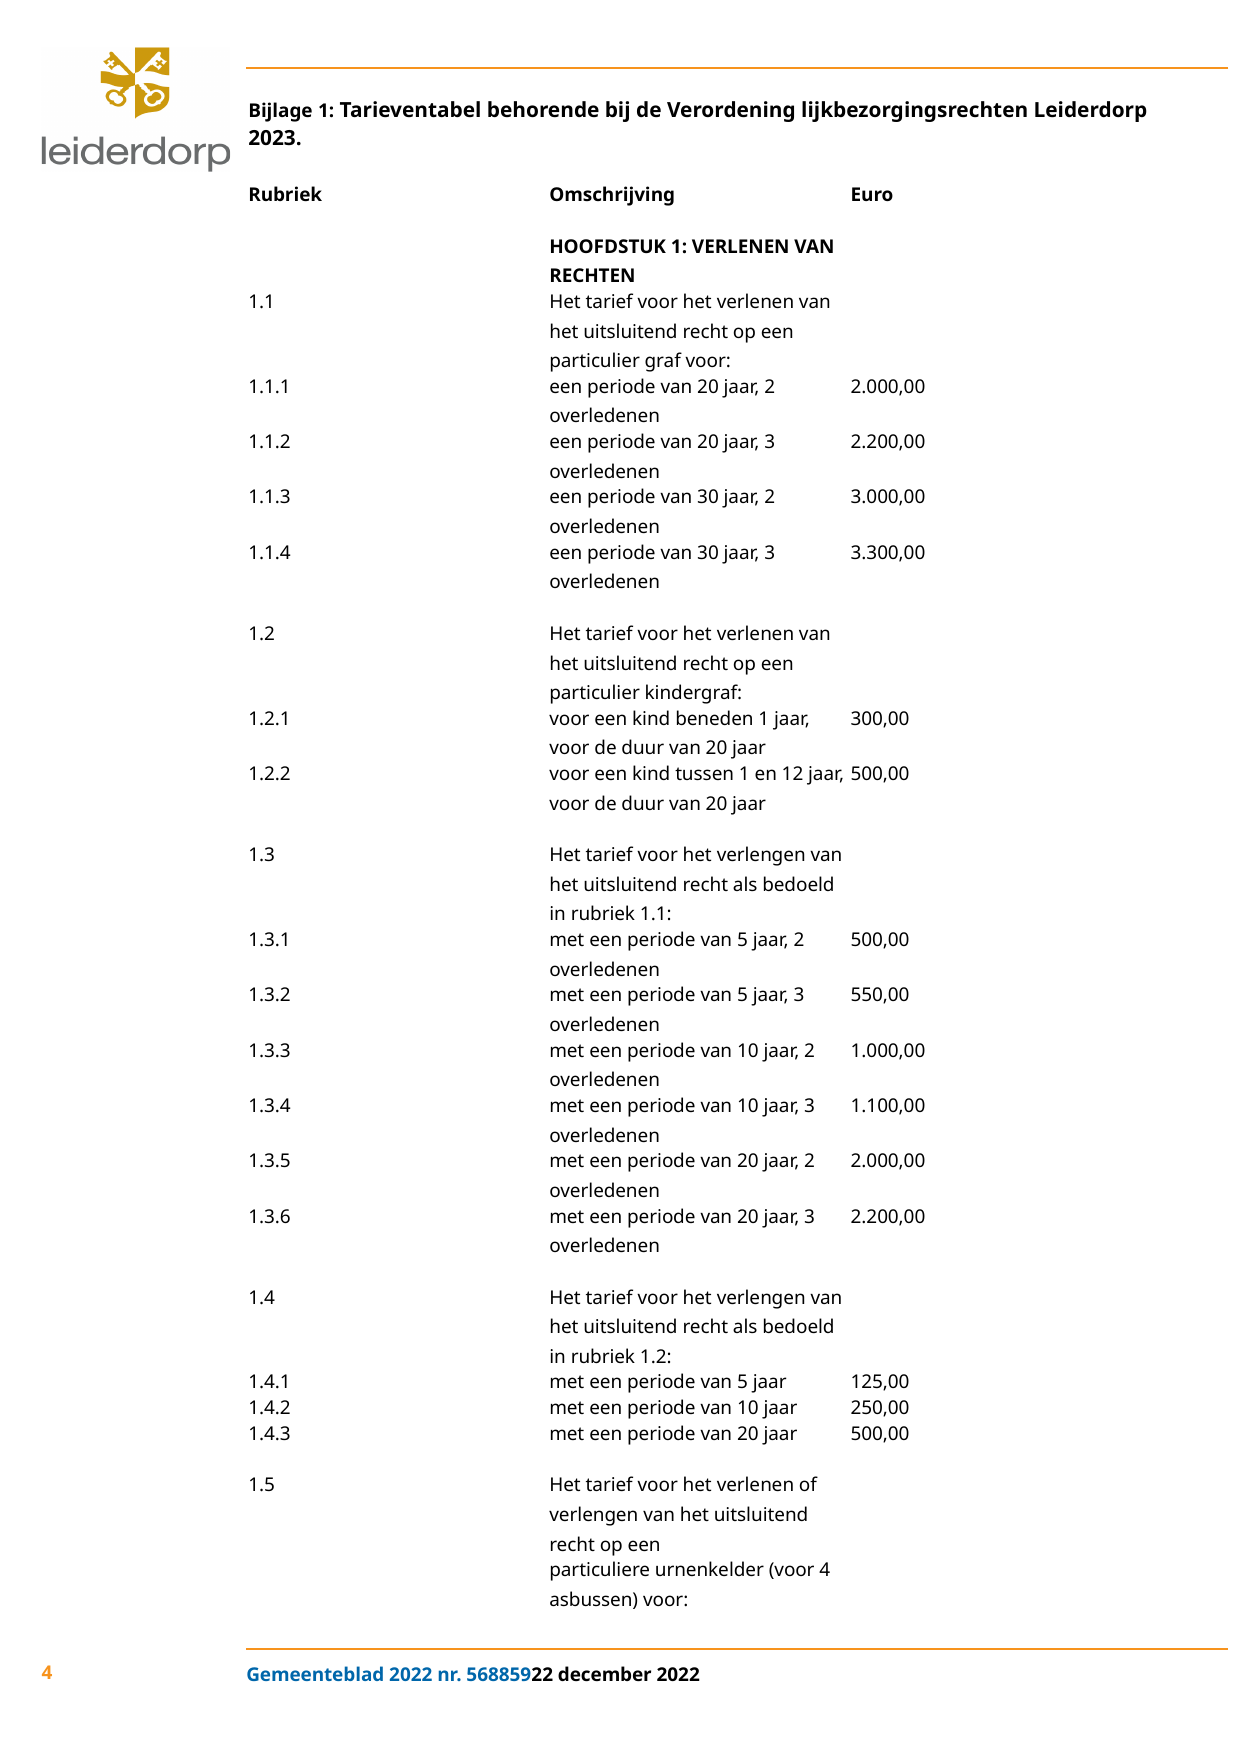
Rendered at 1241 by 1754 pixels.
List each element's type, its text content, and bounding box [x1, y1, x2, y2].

table_cell 500,00 [850, 926, 1152, 982]
table_cell 1.1 [248, 288, 549, 373]
table_cell 500,00 [850, 1420, 1152, 1446]
table_cell [549, 1258, 850, 1284]
table_cell particuliere urnenkelder (voor 4 asbussen) voor: [549, 1557, 850, 1612]
table_cell 1.2.1 [248, 705, 549, 760]
table_cell een periode van 20 jaar, 2 overledenen [549, 373, 850, 428]
table_cell 1.5 [248, 1472, 549, 1557]
table_cell 3.300,00 [850, 539, 1152, 594]
table_cell voor een kind tussen 1 en 12 jaar, voor de duur van 20 jaar [549, 760, 850, 816]
table_cell [248, 233, 549, 288]
table_cell 1.4 [248, 1284, 549, 1369]
table_cell 1.1.3 [248, 484, 549, 539]
table_cell 3.000,00 [850, 484, 1152, 539]
table_cell 2.200,00 [850, 1203, 1152, 1258]
table_cell met een periode van 10 jaar, 3 overledenen [549, 1092, 850, 1147]
table_cell 1.3.2 [248, 982, 549, 1037]
table_cell [850, 1258, 1152, 1284]
table_cell 1.000,00 [850, 1037, 1152, 1092]
table_cell met een periode van 5 jaar, 2 overledenen [549, 926, 850, 982]
table_cell met een periode van 20 jaar, 2 overledenen [549, 1148, 850, 1203]
table_cell 1.1.4 [248, 539, 549, 594]
table_cell 1.3.4 [248, 1092, 549, 1147]
table_cell 1.4.1 [248, 1369, 549, 1394]
table_cell HOOFDSTUK 1: VERLENEN VAN RECHTEN [549, 233, 850, 288]
table_cell [549, 816, 850, 841]
table_cell 500,00 [850, 760, 1152, 816]
table_cell [850, 841, 1152, 926]
table_cell 1.3 [248, 841, 549, 926]
table_cell 1.100,00 [850, 1092, 1152, 1147]
table_cell 250,00 [850, 1395, 1152, 1420]
table_cell 2.000,00 [850, 373, 1152, 428]
table_cell een periode van 30 jaar, 3 overledenen [549, 539, 850, 594]
table_cell een periode van 30 jaar, 2 overledenen [549, 484, 850, 539]
table_header Rubriek [248, 181, 549, 207]
table_cell [549, 1446, 850, 1472]
table_cell 300,00 [850, 705, 1152, 760]
table_cell 125,00 [850, 1369, 1152, 1394]
table_cell 1.3.3 [248, 1037, 549, 1092]
table_cell 2.000,00 [850, 1148, 1152, 1203]
table_cell [248, 594, 549, 620]
table_cell [248, 1557, 549, 1612]
table_cell Het tarief voor het verlengen van het uitsluitend recht als bedoeld in rubriek 1.2: [549, 1284, 850, 1369]
table_cell [549, 594, 850, 620]
table_cell [850, 233, 1152, 288]
table_cell Het tarief voor het verlenen of verlengen van het uitsluitend recht op een [549, 1472, 850, 1557]
table_cell 1.3.1 [248, 926, 549, 982]
table_cell met een periode van 20 jaar [549, 1420, 850, 1446]
table_cell 2.200,00 [850, 429, 1152, 484]
table_cell voor een kind beneden 1 jaar, voor de duur van 20 jaar [549, 705, 850, 760]
table_cell met een periode van 5 jaar, 3 overledenen [549, 982, 850, 1037]
table_cell [850, 1557, 1152, 1612]
table_cell [850, 594, 1152, 620]
table_cell 1.2 [248, 620, 549, 705]
table_cell [850, 1472, 1152, 1557]
table_cell [850, 816, 1152, 841]
table_cell 1.4.3 [248, 1420, 549, 1446]
text Bijlage 1: Tarieventabel behorende bij de Verordening lijkbezorgingsrechten Leiderdorp 2023. [248, 95, 1152, 152]
table_cell [248, 207, 549, 233]
table_cell [850, 207, 1152, 233]
table_cell [850, 1446, 1152, 1472]
table_cell 550,00 [850, 982, 1152, 1037]
picture [41, 47, 231, 172]
table_cell Het tarief voor het verlenen van het uitsluitend recht op een particulier kindergraf: [549, 620, 850, 705]
table_header Omschrijving [549, 181, 850, 207]
table_cell [248, 1258, 549, 1284]
table_cell [850, 620, 1152, 705]
table_cell met een periode van 20 jaar, 3 overledenen [549, 1203, 850, 1258]
table_cell 1.2.2 [248, 760, 549, 816]
table_cell [850, 288, 1152, 373]
table_cell 1.1.2 [248, 429, 549, 484]
table_header Euro [850, 181, 1152, 207]
table_cell met een periode van 5 jaar [549, 1369, 850, 1394]
table_cell 1.1.1 [248, 373, 549, 428]
table_cell Het tarief voor het verlenen van het uitsluitend recht op een particulier graf voor: [549, 288, 850, 373]
table_cell [549, 207, 850, 233]
table_cell [248, 1446, 549, 1472]
table_cell 1.4.2 [248, 1395, 549, 1420]
table_cell [850, 1284, 1152, 1369]
table_cell met een periode van 10 jaar, 2 overledenen [549, 1037, 850, 1092]
table_cell 1.3.5 [248, 1148, 549, 1203]
table_cell met een periode van 10 jaar [549, 1395, 850, 1420]
table_cell [248, 816, 549, 841]
table_cell Het tarief voor het verlengen van het uitsluitend recht als bedoeld in rubriek 1.1: [549, 841, 850, 926]
table_cell een periode van 20 jaar, 3 overledenen [549, 429, 850, 484]
table_cell 1.3.6 [248, 1203, 549, 1258]
